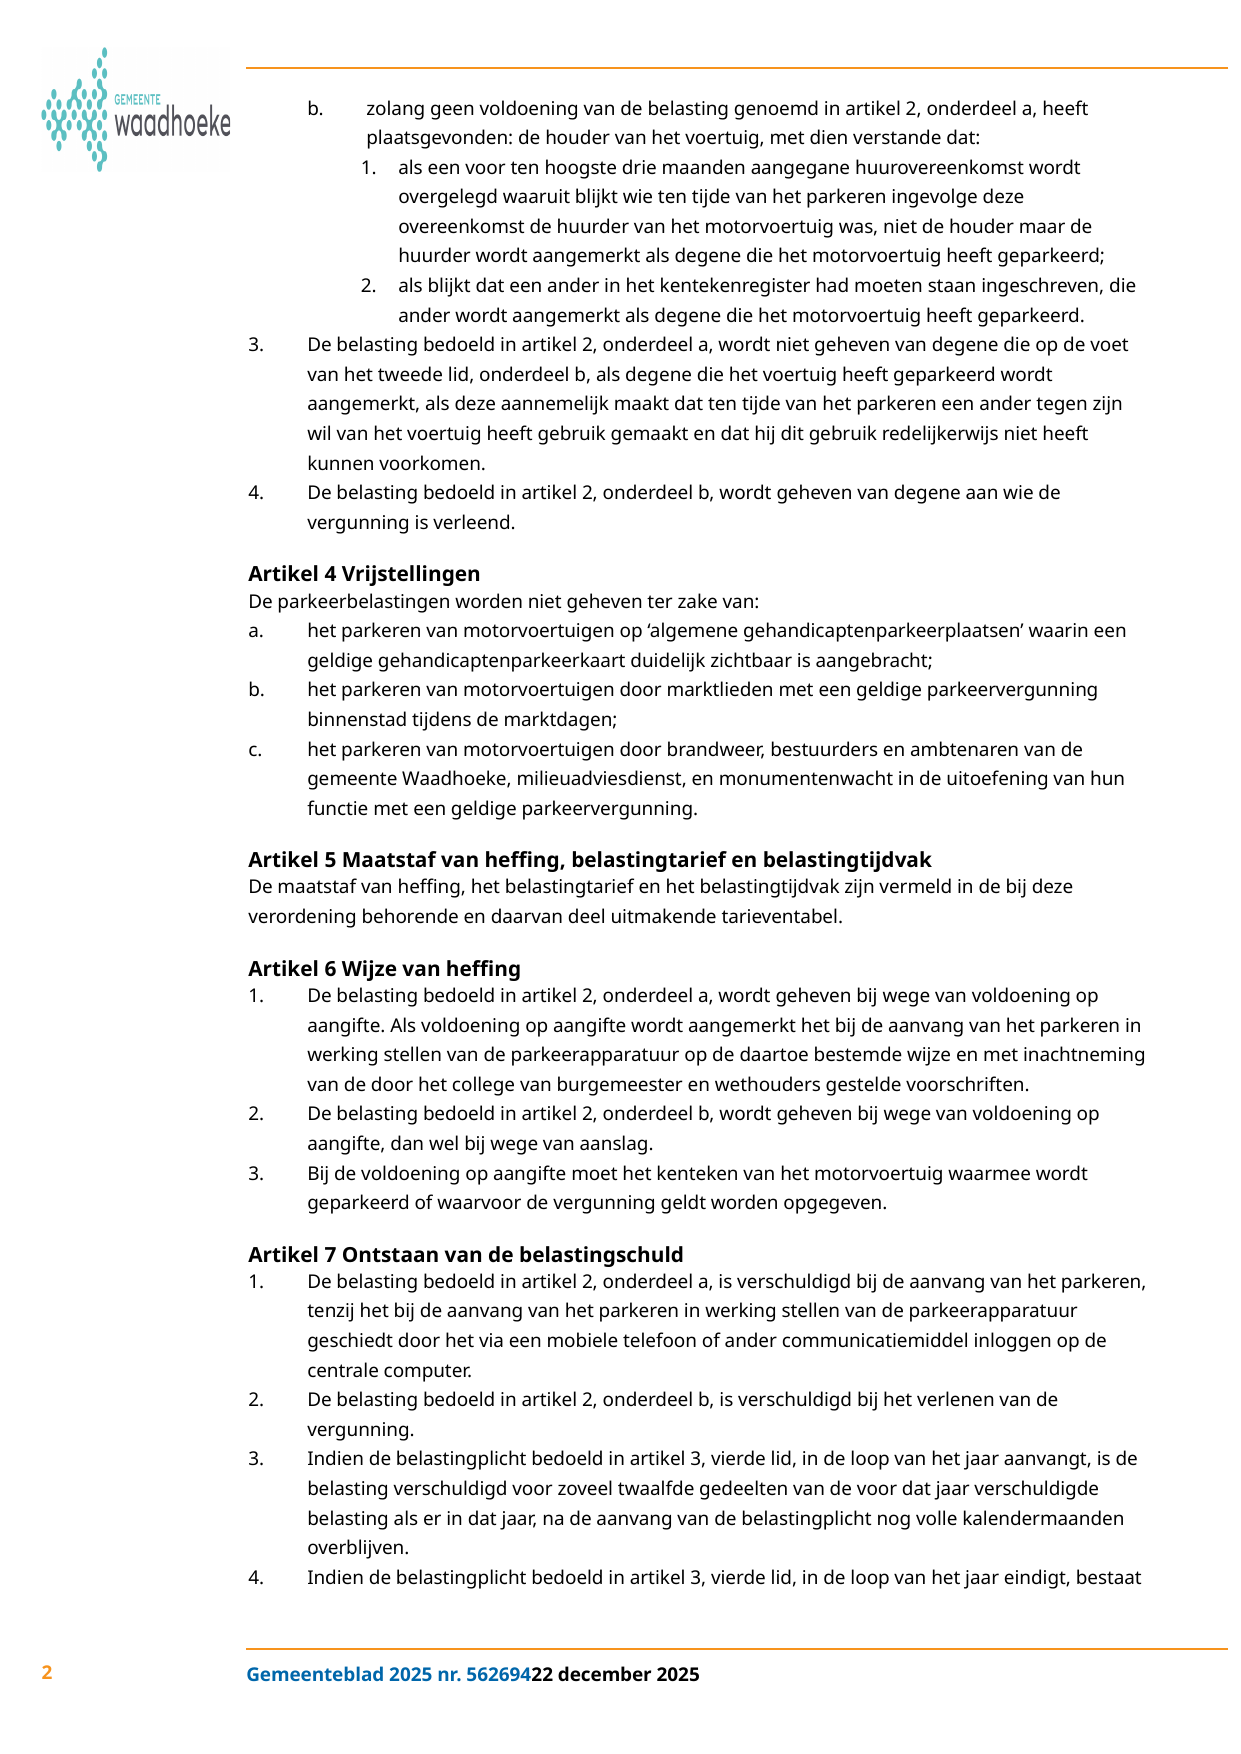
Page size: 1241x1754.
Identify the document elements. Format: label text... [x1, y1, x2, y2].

text Artikel 4 Vrijstellingen [248, 559, 1152, 588]
picture [41, 47, 231, 172]
list Indien de belastingplicht bedoeld in artikel 3, vierde lid, in de loop van het jaar eindigt, bestaat [248, 1564, 1152, 1590]
text Artikel 6 Wijze van heffing [248, 954, 1152, 982]
list als een voor ten hoogste drie maanden aangegane huurovereenkomst wordt overgelegd waaruit blijkt wie ten tijde van het parkeren ingevolge deze overeenkomst de huurder van het motorvoertuig was, niet de houder maar de huurder wordt aangemerkt als degene die het motorvoertuig heeft geparkeerd; [361, 154, 1152, 268]
list Bij de voldoening op aangifte moet het kenteken van het motorvoertuig waarmee wordt geparkeerd of waarvoor de vergunning geldt worden opgegeven. [248, 1160, 1152, 1215]
text Artikel 5 Maatstaf van heffing, belastingtarief en belastingtijdvak [248, 845, 1152, 874]
list De belasting bedoeld in artikel 2, onderdeel b, wordt geheven van degene aan wie de vergunning is verleend. [248, 479, 1152, 535]
list het parkeren van motorvoertuigen op ‘algemene gehandicaptenparkeerplaatsen’ waarin een geldige gehandicaptenparkeerkaart duidelijk zichtbaar is aangebracht; [248, 617, 1152, 673]
list als blijkt dat een ander in het kentekenregister had moeten staan ingeschreven, die ander wordt aangemerkt als degene die het motorvoertuig heeft geparkeerd. [361, 272, 1152, 328]
list De belasting bedoeld in artikel 2, onderdeel a, wordt niet geheven van degene die op de voet van het tweede lid, onderdeel b, als degene die het voertuig heeft geparkeerd wordt aangemerkt, als deze aannemelijk maakt dat ten tijde van het parkeren een ander tegen zijn wil van het voertuig heeft gebruik gemaakt en dat hij dit gebruik redelijkerwijs niet heeft kunnen voorkomen. [248, 331, 1152, 476]
list De belasting bedoeld in artikel 2, onderdeel b, wordt geheven bij wege van voldoening op aangifte, dan wel bij wege van aanslag. [248, 1101, 1152, 1156]
list Indien de belastingplicht bedoeld in artikel 3, vierde lid, in de loop van het jaar aanvangt, is de belasting verschuldigd voor zoveel twaalfde gedeelten van de voor dat jaar verschuldigde belasting als er in dat jaar, na de aanvang van de belastingplicht nog volle kalendermaanden overblijven. [248, 1446, 1152, 1560]
text De maatstaf van heffing, het belastingtarief en het belastingtijdvak zijn vermeld in de bij deze verordening behorende en daarvan deel uitmakende tarieventabel. [248, 874, 1152, 929]
list De belasting bedoeld in artikel 2, onderdeel b, is verschuldigd bij het verlenen van de vergunning. [248, 1386, 1152, 1442]
text De parkeerbelastingen worden niet geheven ter zake van: [248, 588, 1152, 613]
list het parkeren van motorvoertuigen door brandweer, bestuurders en ambtenaren van de gemeente Waadhoeke, milieuadviesdienst, en monumentenwacht in de uitoefening van hun functie met een geldige parkeervergunning. [248, 736, 1152, 821]
list het parkeren van motorvoertuigen door marktlieden met een geldige parkeervergunning binnenstad tijdens de marktdagen; [248, 677, 1152, 732]
text Artikel 7 Ontstaan van de belastingschuld [248, 1240, 1152, 1268]
list zolang geen voldoening van de belasting genoemd in artikel 2, onderdeel a, heeft plaatsgevonden: de houder van het voertuig, met dien verstande dat: [307, 95, 1152, 150]
list De belasting bedoeld in artikel 2, onderdeel a, wordt geheven bij wege van voldoening op aangifte. Als voldoening op aangifte wordt aangemerkt het bij de aanvang van het parkeren in werking stellen van de parkeerapparatuur op de daartoe bestemde wijze en met inachtneming van de door het college van burgemeester en wethouders gestelde voorschriften. [248, 982, 1152, 1097]
list De belasting bedoeld in artikel 2, onderdeel a, is verschuldigd bij de aanvang van het parkeren, tenzij het bij de aanvang van het parkeren in werking stellen van de parkeerapparatuur geschiedt door het via een mobiele telefoon of ander communicatiemiddel inloggen op de centrale computer. [248, 1268, 1152, 1383]
